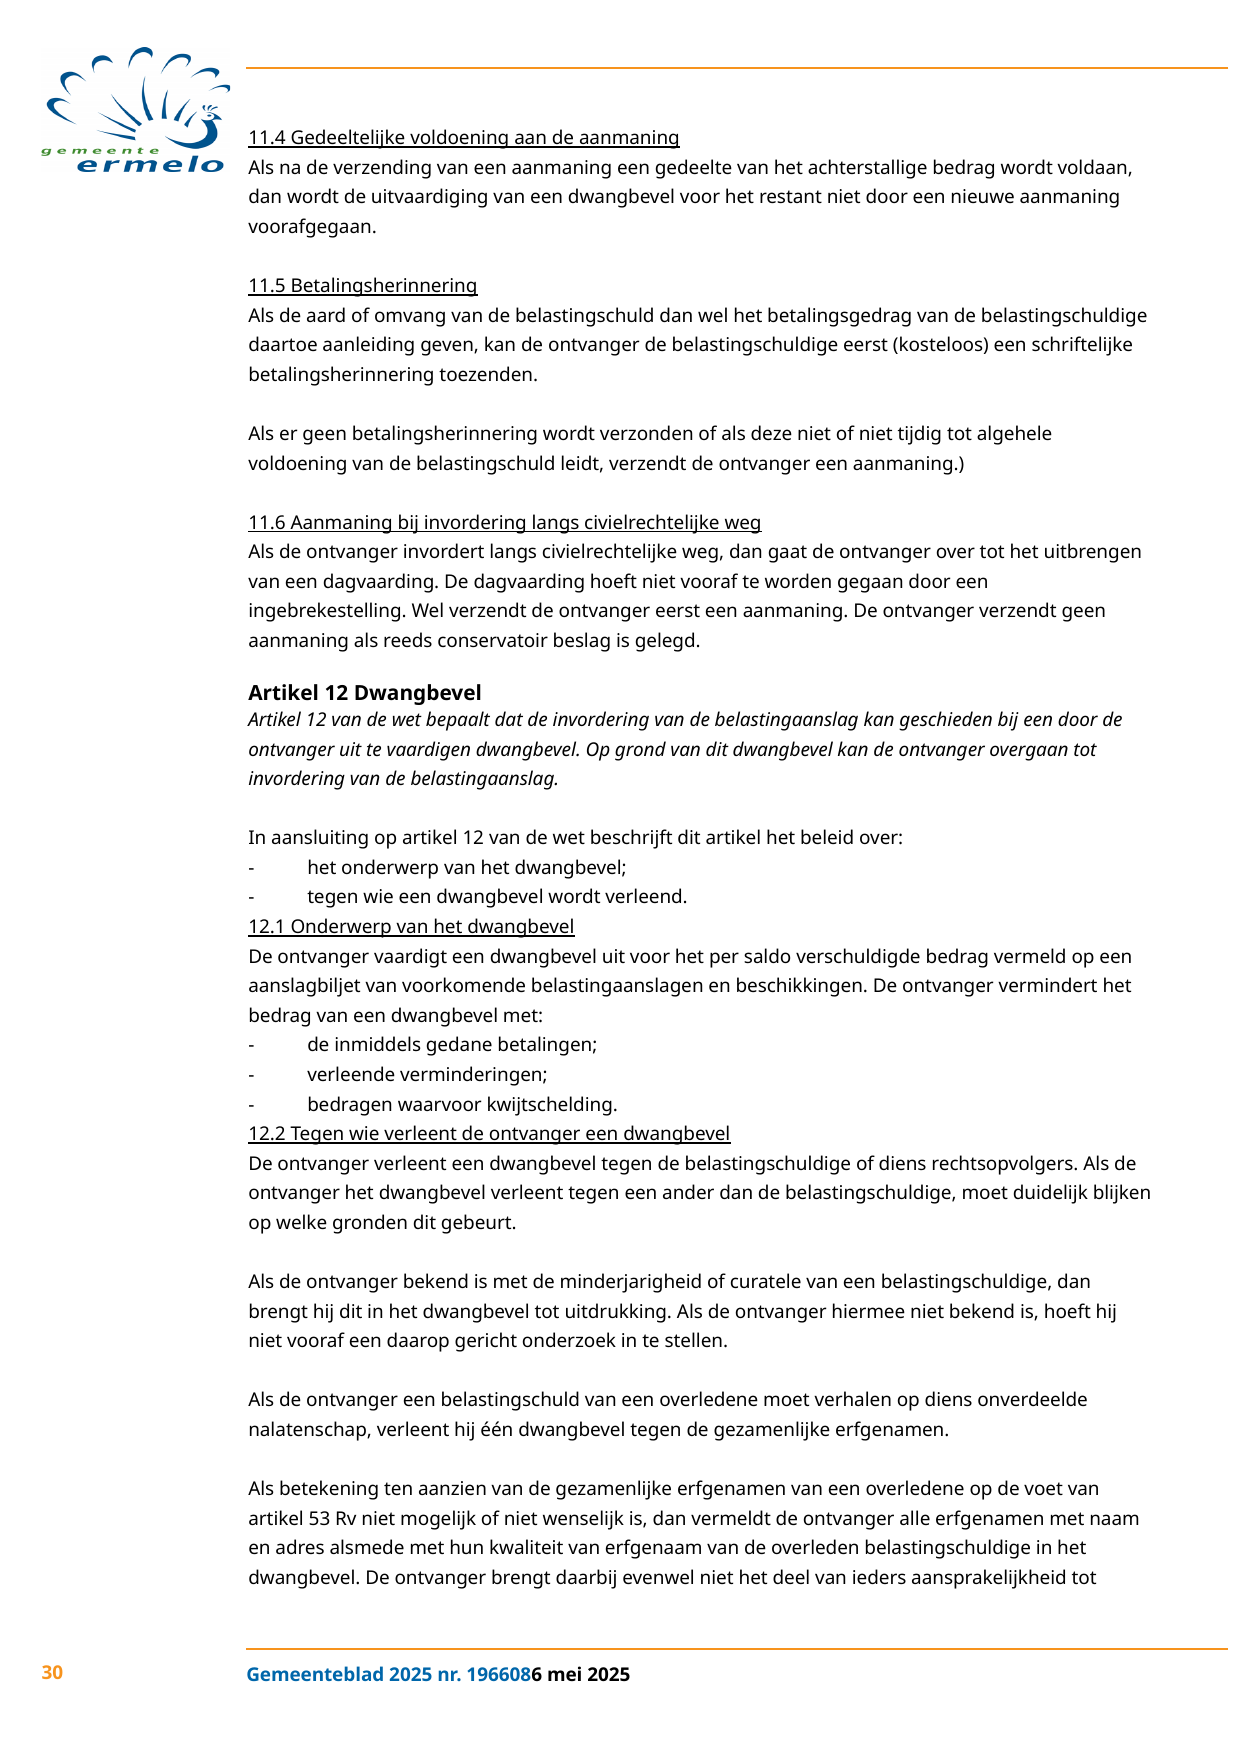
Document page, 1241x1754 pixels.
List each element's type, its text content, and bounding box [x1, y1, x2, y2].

list verleende verminderingen; [248, 1061, 1152, 1087]
text Als na de verzending van een aanmaning een gedeelte van het achterstallige bedrag wordt voldaan, dan wordt de uitvaardiging van een dwangbevel voor het restant niet door een nieuwe aanmaning voorafgegaan. [248, 154, 1152, 239]
text 11.4 Gedeeltelijke voldoening aan de aanmaning [248, 124, 1152, 150]
text Als de ontvanger invordert langs civielrechtelijke weg, dan gaat de ontvanger over tot het uitbrengen van een dagvaarding. De dagvaarding hoeft niet vooraf te worden gegaan door een ingebrekestelling. Wel verzendt de ontvanger eerst een aanmaning. De ontvanger verzendt geen aanmaning als reeds conservatoir beslag is gelegd. [248, 538, 1152, 653]
text 12.1 Onderwerp van het dwangbevel [248, 913, 1152, 939]
text Als de ontvanger bekend is met de minderjarigheid of curatele van een belastingschuldige, dan brengt hij dit in het dwangbevel tot uitdrukking. Als de ontvanger hiermee niet bekend is, hoeft hij niet vooraf een daarop gericht onderzoek in te stellen. [248, 1268, 1152, 1353]
text De ontvanger vaardigt een dwangbevel uit voor het per saldo verschuldigde bedrag vermeld op een aanslagbiljet van voorkomende belastingaanslagen en beschikkingen. De ontvanger vermindert het bedrag van een dwangbevel met: [248, 943, 1152, 1028]
list het onderwerp van het dwangbevel; [248, 854, 1152, 880]
text Als er geen betalingsherinnering wordt verzonden of als deze niet of niet tijdig tot algehele voldoening van de belastingschuld leidt, verzendt de ontvanger een aanmaning.) [248, 420, 1152, 476]
text Als de aard of omvang van de belastingschuld dan wel het betalingsgedrag van de belastingschuldige daartoe aanleiding geven, kan de ontvanger de belastingschuldige eerst (kosteloos) een schriftelijke betalingsherinnering toezenden. [248, 302, 1152, 387]
text Als betekening ten aanzien van de gezamenlijke erfgenamen van een overledene op de voet van artikel 53 Rv niet mogelijk of niet wenselijk is, dan vermeldt de ontvanger alle erfgenamen met naam en adres alsmede met hun kwaliteit van erfgenaam van de overleden belastingschuldige in het dwangbevel. De ontvanger brengt daarbij evenwel niet het deel van ieders aansprakelijkheid tot [248, 1475, 1152, 1590]
text 12.2 Tegen wie verleent de ontvanger een dwangbevel [248, 1120, 1152, 1146]
list bedragen waarvoor kwijtschelding. [248, 1091, 1152, 1116]
text Als de ontvanger een belastingschuld van een overledene moet verhalen op diens onverdeelde nalatenschap, verleent hij één dwangbevel tegen de gezamenlijke erfgenamen. [248, 1387, 1152, 1442]
text Artikel 12 Dwangbevel [248, 678, 1152, 706]
text De ontvanger verleent een dwangbevel tegen de belastingschuldige of diens rechtsopvolgers. Als de ontvanger het dwangbevel verleent tegen een ander dan de belastingschuldige, moet duidelijk blijken op welke gronden dit gebeurt. [248, 1150, 1152, 1235]
text 11.5 Betalingsherinnering [248, 272, 1152, 298]
text In aansluiting op artikel 12 van de wet beschrijft dit artikel het beleid over: [248, 824, 1152, 850]
text 11.6 Aanmaning bij invordering langs civielrechtelijke weg [248, 509, 1152, 535]
text Artikel 12 van de wet bepaalt dat de invordering van de belastingaanslag kan geschieden bij een door de ontvanger uit te vaardigen dwangbevel. Op grond van dit dwangbevel kan de ontvanger overgaan tot invordering van de belastingaanslag. [248, 706, 1152, 791]
list tegen wie een dwangbevel wordt verleend. [248, 884, 1152, 909]
picture [41, 47, 231, 172]
list de inmiddels gedane betalingen; [248, 1032, 1152, 1057]
